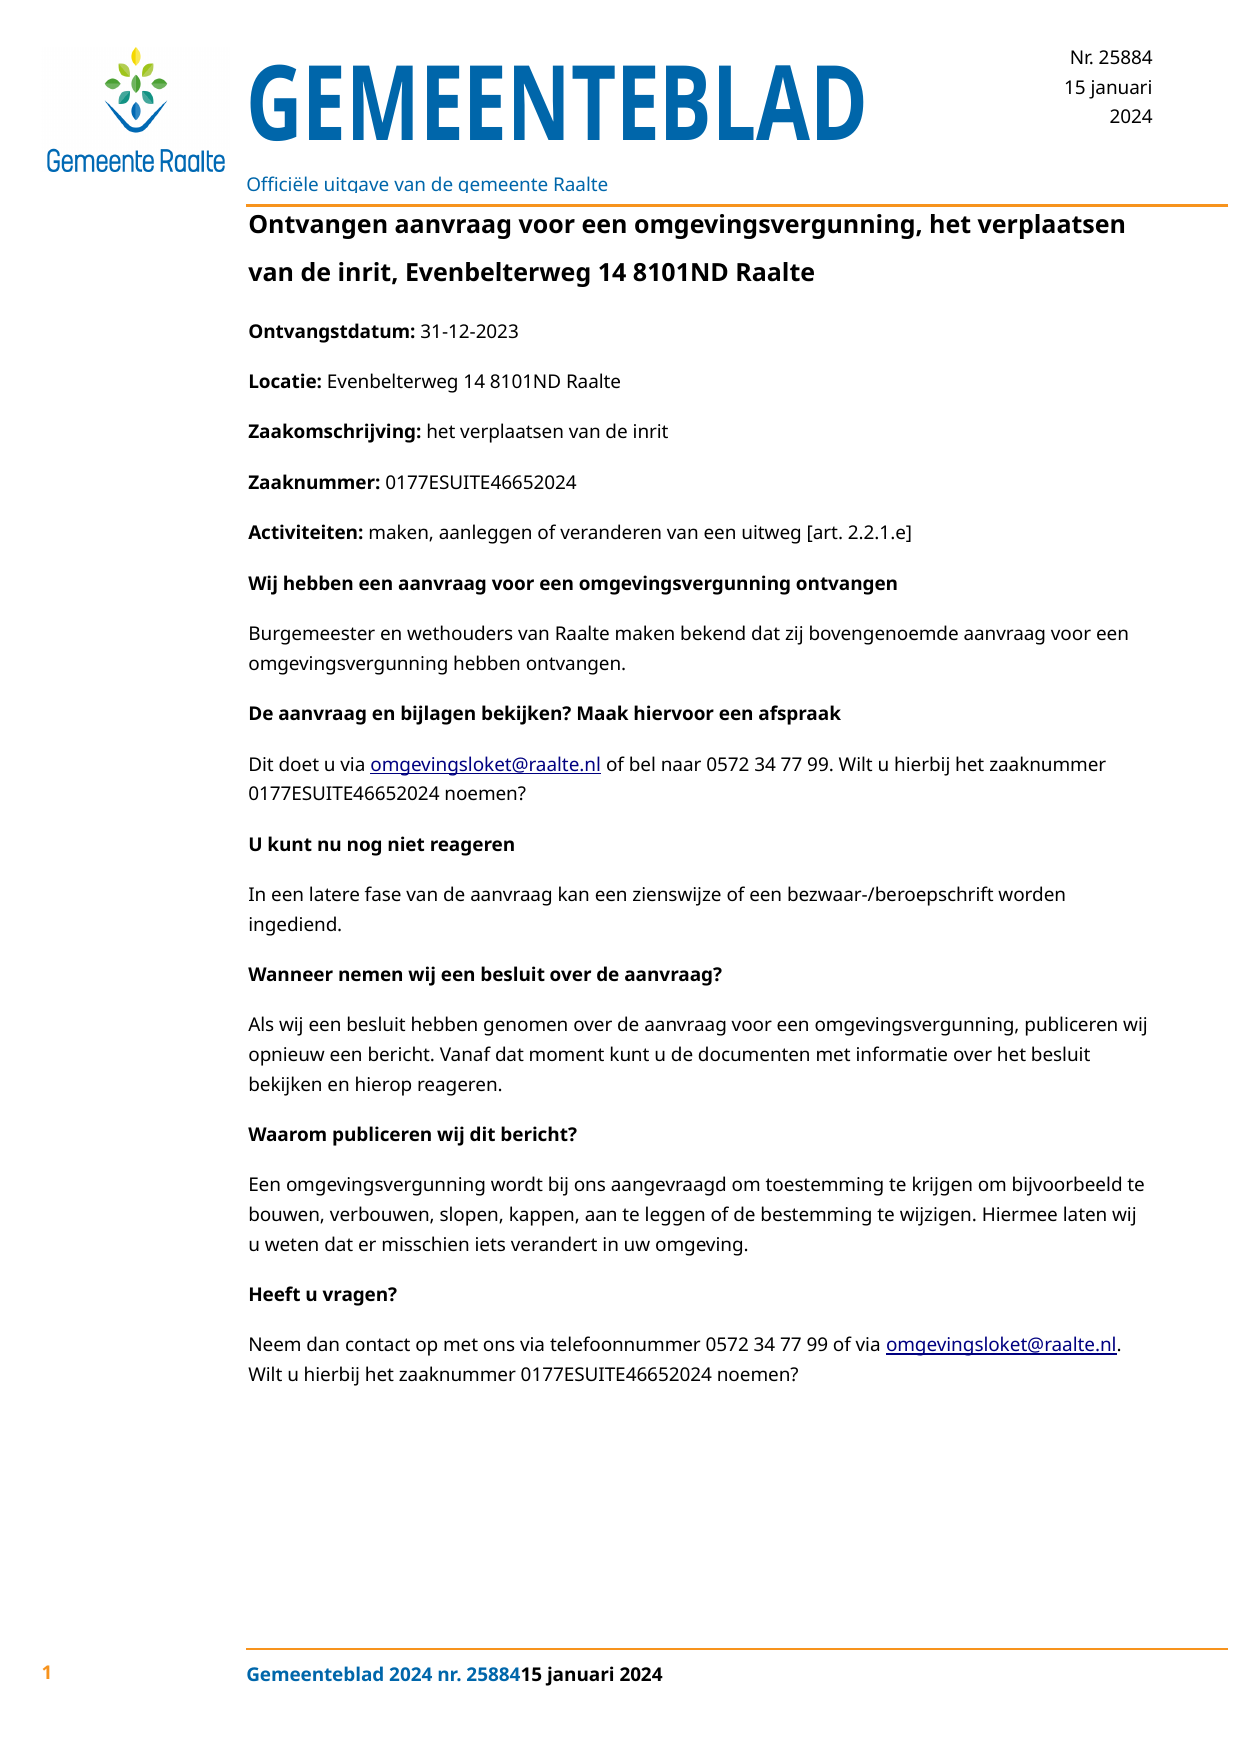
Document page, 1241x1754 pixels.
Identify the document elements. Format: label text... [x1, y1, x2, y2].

text Een omgevingsvergunning wordt bij ons aangevraagd om toestemming te krijgen om bijvoorbeeld te bouwen, verbouwen, slopen, kappen, aan te leggen of de bestemming te wijzigen. Hiermee laten wij u weten dat er misschien iets verandert in uw omgeving. [248, 1172, 1152, 1257]
picture [41, 47, 231, 172]
text De aanvraag en bijlagen bekijken? Maak hiervoor een afspraak [248, 700, 1152, 726]
text Ontvangstdatum: 31-12-2023 [248, 318, 1152, 344]
text Als wij een besluit hebben genomen over de aanvraag voor een omgevingsvergunning, publiceren wij opnieuw een bericht. Vanaf dat moment kunt u de documenten met informatie over het besluit bekijken en hierop reageren. [248, 1012, 1152, 1097]
text Wij hebben een aanvraag voor een omgevingsvergunning ontvangen [248, 570, 1152, 596]
text Activiteiten: maken, aanleggen of veranderen van een uitweg [art. 2.2.1.e] [248, 519, 1152, 545]
text Zaakomschrijving: het verplaatsen van de inrit [248, 419, 1152, 444]
text Waarom publiceren wij dit bericht? [248, 1121, 1152, 1147]
text Heeft u vragen? [248, 1281, 1152, 1307]
text Dit doet u via omgevingsloket@raalte.nl of bel naar 0572 34 77 99. Wilt u hierbij het zaaknummer 0177ESUITE46652024 noemen? [248, 751, 1152, 806]
text Wanneer nemen wij een besluit over de aanvraag? [248, 961, 1152, 987]
text Neem dan contact op met ons via telefoonnummer 0572 34 77 99 of via omgevingsloket@raalte.nl. Wilt u hierbij het zaaknummer 0177ESUITE46652024 noemen? [248, 1332, 1152, 1387]
text Locatie: Evenbelterweg 14 8101ND Raalte [248, 368, 1152, 394]
text Ontvangen aanvraag voor een omgevingsvergunning, het verplaatsen van de inrit, Evenbelterweg 14 8101ND Raalte [248, 207, 1152, 288]
text Burgemeester en wethouders van Raalte maken bekend dat zij bovengenoemde aanvraag voor een omgevingsvergunning hebben ontvangen. [248, 620, 1152, 676]
text In een latere fase van de aanvraag kan een zienswijze of een bezwaar-/beroepschrift worden ingediend. [248, 881, 1152, 937]
text U kunt nu nog niet reageren [248, 831, 1152, 857]
text Zaaknummer: 0177ESUITE46652024 [248, 469, 1152, 495]
